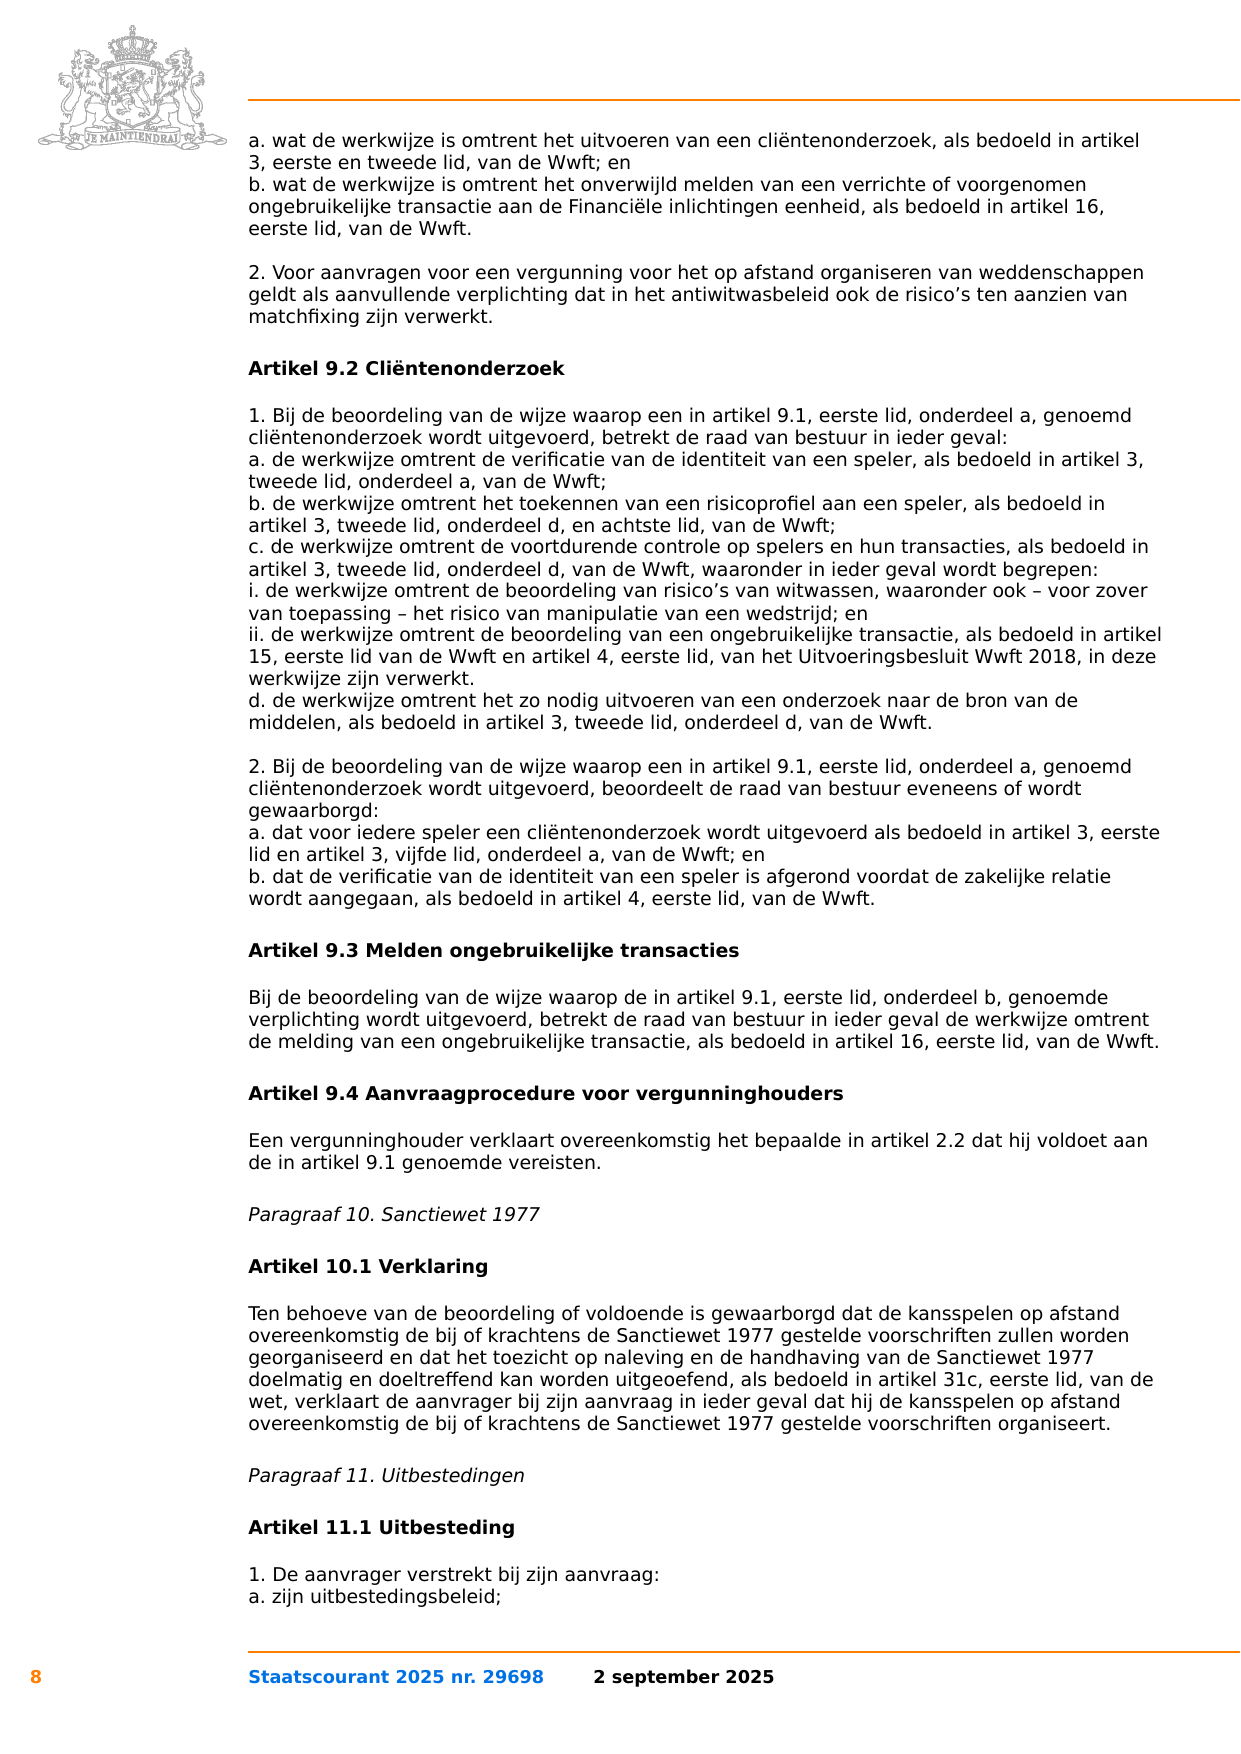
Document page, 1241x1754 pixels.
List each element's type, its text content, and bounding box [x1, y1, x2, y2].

text 2. Bij de beoordeling van de wijze waarop een in artikel 9.1, eerste lid, onderdeel a, genoemd cliëntenonderzoek wordt uitgevoerd, beoordeelt de raad van bestuur eveneens of wordt gewaarborgd: [248, 756, 1163, 822]
picture [38, 25, 227, 150]
subtitle Paragraaf 11. Uitbestedingen [248, 1465, 1163, 1487]
text Bij de beoordeling van de wijze waarop de in artikel 9.1, eerste lid, onderdeel b, genoemde verplichting wordt uitgevoerd, betrekt de raad van bestuur in ieder geval de werkwijze omtrent de melding van een ongebruikelijke transactie, als bedoeld in artikel 16, eerste lid, van de Wwft. [248, 987, 1163, 1053]
subtitle Artikel 9.2 Cliëntenonderzoek [248, 358, 1163, 379]
text i. de werkwijze omtrent de beoordeling van risico’s van witwassen, waaronder ook – voor zover van toepassing – het risico van manipulatie van een wedstrijd; en [248, 580, 1163, 624]
text 1. Bij de beoordeling van de wijze waarop een in artikel 9.1, eerste lid, onderdeel a, genoemd cliëntenonderzoek wordt uitgevoerd, betrekt de raad van bestuur in ieder geval: [248, 404, 1163, 448]
text b. dat de verificatie van de identiteit van een speler is afgerond voordat de zakelijke relatie wordt aangegaan, als bedoeld in artikel 4, eerste lid, van de Wwft. [248, 866, 1163, 910]
text a. zijn uitbestedingsbeleid; [248, 1586, 1163, 1608]
text 1. De aanvrager verstrekt bij zijn aanvraag: [248, 1564, 1163, 1586]
text b. wat de werkwijze is omtrent het onverwijld melden van een verrichte of voorgenomen ongebruikelijke transactie aan de Financiële inlichtingen eenheid, als bedoeld in artikel 16, eerste lid, van de Wwft. [248, 174, 1163, 240]
text Een vergunninghouder verklaart overeenkomstig het bepaalde in artikel 2.2 dat hij voldoet aan de in artikel 9.1 genoemde vereisten. [248, 1130, 1163, 1174]
subtitle Paragraaf 10. Sanctiewet 1977 [248, 1204, 1163, 1226]
text b. de werkwijze omtrent het toekennen van een risicoprofiel aan een speler, als bedoeld in artikel 3, tweede lid, onderdeel d, en achtste lid, van de Wwft; [248, 492, 1163, 536]
subtitle Artikel 9.4 Aanvraagprocedure voor vergunninghouders [248, 1083, 1163, 1105]
text ii. de werkwijze omtrent de beoordeling van een ongebruikelijke transactie, als bedoeld in artikel 15, eerste lid van de Wwft en artikel 4, eerste lid, van het Uitvoeringsbesluit Wwft 2018, in deze werkwijze zijn verwerkt. [248, 624, 1163, 690]
text d. de werkwijze omtrent het zo nodig uitvoeren van een onderzoek naar de bron van de middelen, als bedoeld in artikel 3, tweede lid, onderdeel d, van de Wwft. [248, 690, 1163, 734]
subtitle Artikel 9.3 Melden ongebruikelijke transacties [248, 940, 1163, 962]
text Ten behoeve van de beoordeling of voldoende is gewaarborgd dat de kansspelen op afstand overeenkomstig de bij of krachtens de Sanctiewet 1977 gestelde voorschriften zullen worden georganiseerd en dat het toezicht op naleving en de handhaving van de Sanctiewet 1977 doelmatig en doeltreffend kan worden uitgeoefend, als bedoeld in artikel 31c, eerste lid, van de wet, verklaart de aanvrager bij zijn aanvraag in ieder geval dat hij de kansspelen op afstand overeenkomstig de bij of krachtens de Sanctiewet 1977 gestelde voorschriften organiseert. [248, 1303, 1163, 1435]
text a. wat de werkwijze is omtrent het uitvoeren van een cliëntenonderzoek, als bedoeld in artikel 3, eerste en tweede lid, van de Wwft; en [248, 130, 1163, 174]
text 2. Voor aanvragen voor een vergunning voor het op afstand organiseren van weddenschappen geldt als aanvullende verplichting dat in het antiwitwasbeleid ook de risico’s ten aanzien van matchfixing zijn verwerkt. [248, 262, 1163, 328]
text c. de werkwijze omtrent de voortdurende controle op spelers en hun transacties, als bedoeld in artikel 3, tweede lid, onderdeel d, van de Wwft, waaronder in ieder geval wordt begrepen: [248, 536, 1163, 580]
text a. dat voor iedere speler een cliëntenonderzoek wordt uitgevoerd als bedoeld in artikel 3, eerste lid en artikel 3, vijfde lid, onderdeel a, van de Wwft; en [248, 822, 1163, 866]
subtitle Artikel 11.1 Uitbesteding [248, 1517, 1163, 1539]
subtitle Artikel 10.1 Verklaring [248, 1256, 1163, 1278]
text a. de werkwijze omtrent de verificatie van de identiteit van een speler, als bedoeld in artikel 3, tweede lid, onderdeel a, van de Wwft; [248, 448, 1163, 492]
